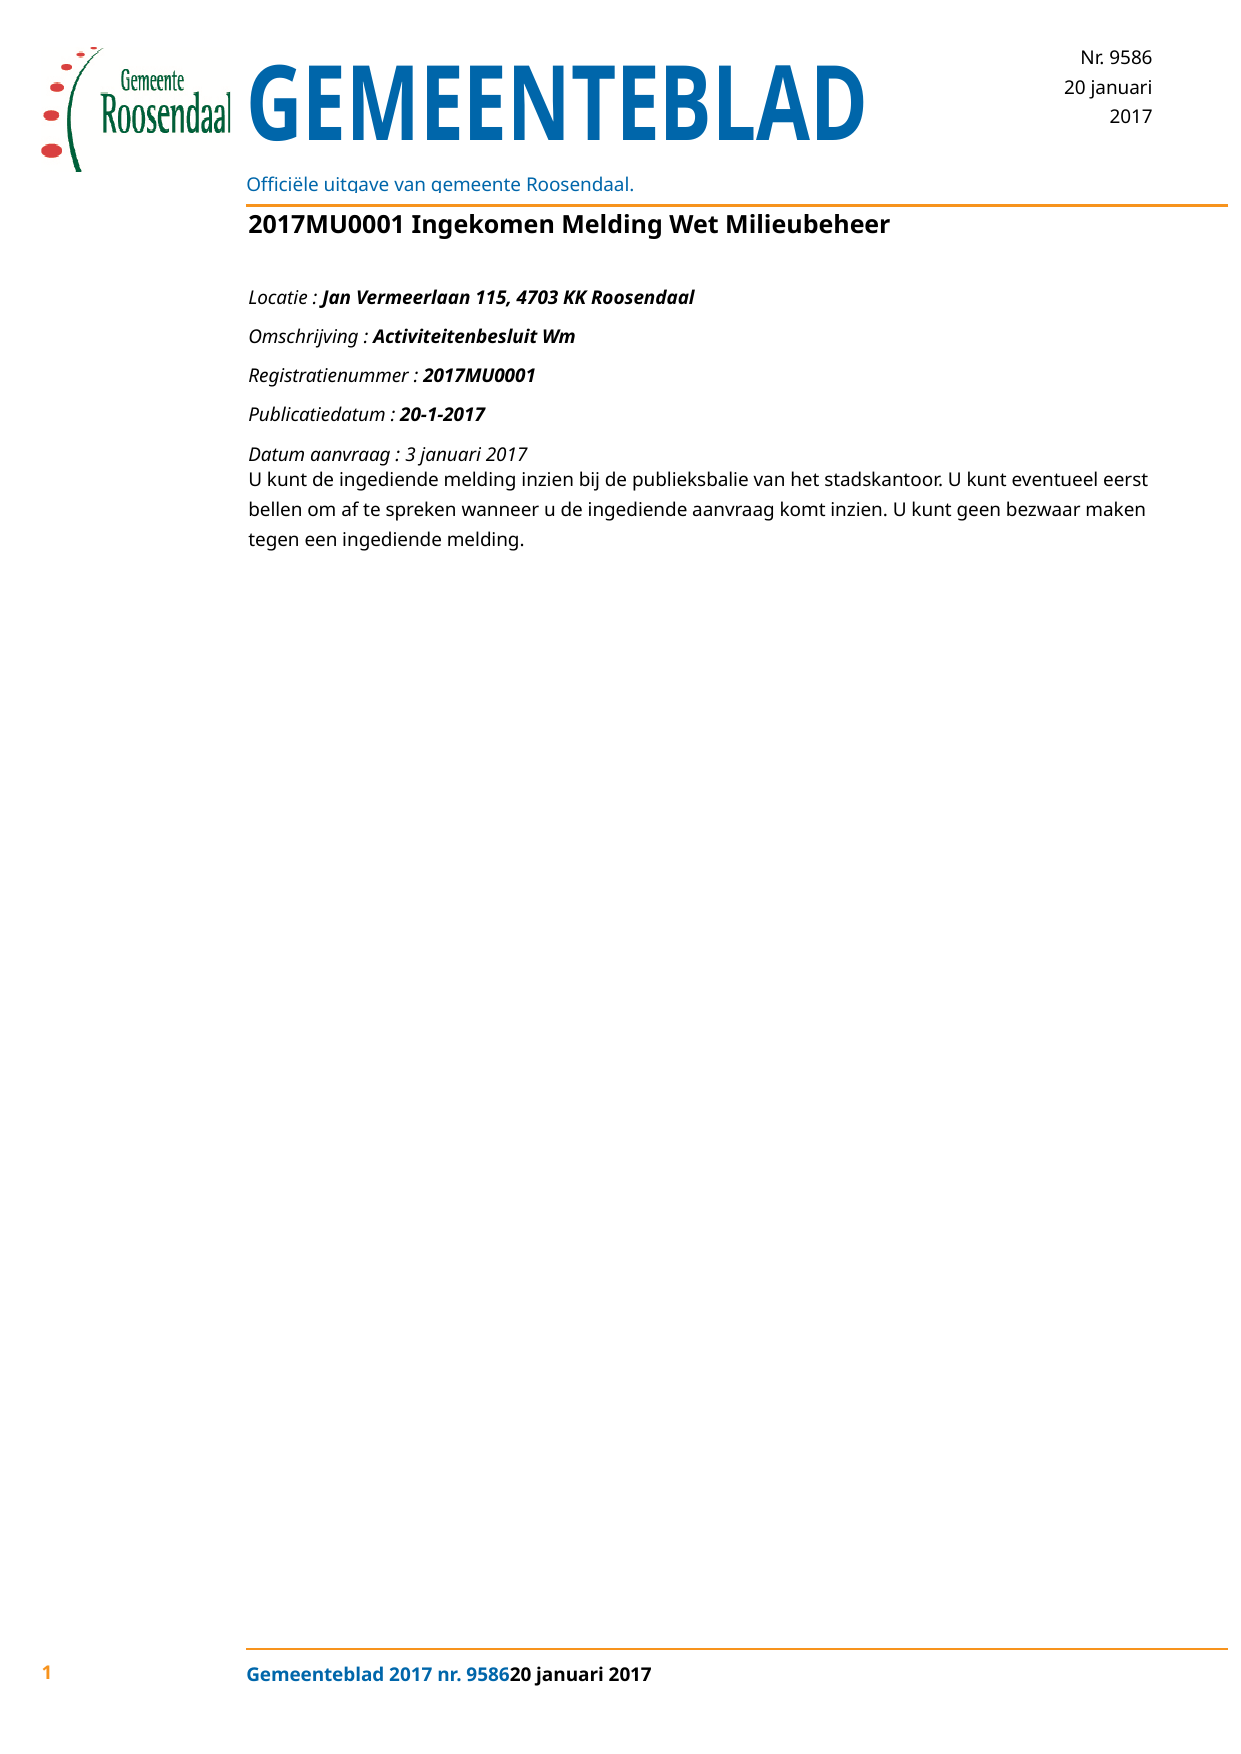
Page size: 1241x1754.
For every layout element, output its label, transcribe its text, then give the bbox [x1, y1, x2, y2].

text Datum aanvraag : 3 januari 2017 [248, 441, 1152, 467]
text Locatie : Jan Vermeerlaan 115, 4703 KK Roosendaal [248, 284, 1152, 309]
picture [41, 47, 231, 172]
text U kunt de ingediende melding inzien bij de publieksbalie van het stadskantoor. U kunt eventueel eerst bellen om af te spreken wanneer u de ingediende aanvraag komt inzien. U kunt geen bezwaar maken tegen een ingediende melding. [248, 467, 1152, 552]
text Omschrijving : Activiteitenbesluit Wm [248, 323, 1152, 349]
text 2017MU0001 Ingekomen Melding Wet Milieubeheer [248, 207, 1152, 241]
text Registratienummer : 2017MU0001 [248, 362, 1152, 388]
text Publicatiedatum : 20-1-2017 [248, 402, 1152, 427]
